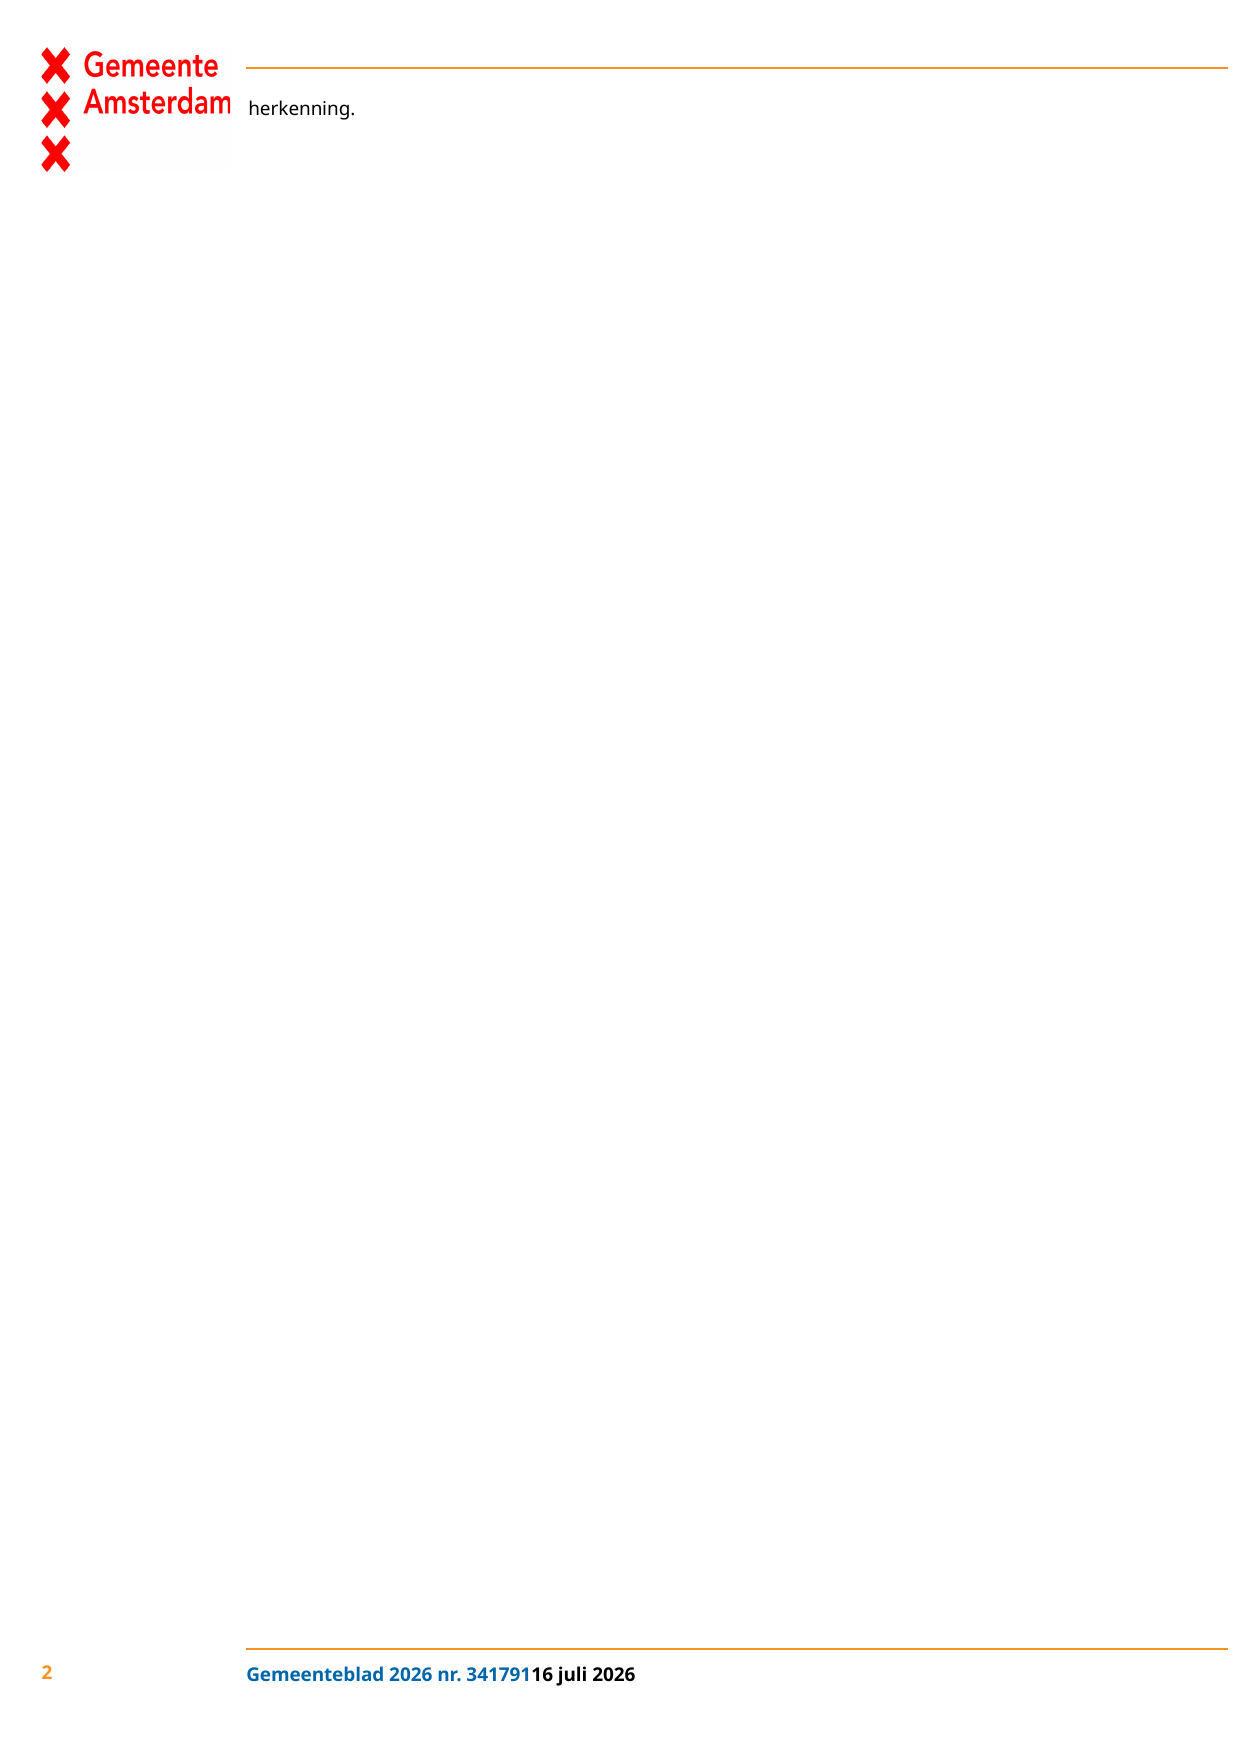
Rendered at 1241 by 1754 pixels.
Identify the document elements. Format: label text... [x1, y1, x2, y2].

picture [41, 47, 231, 172]
text herkenning. [248, 95, 1152, 121]
